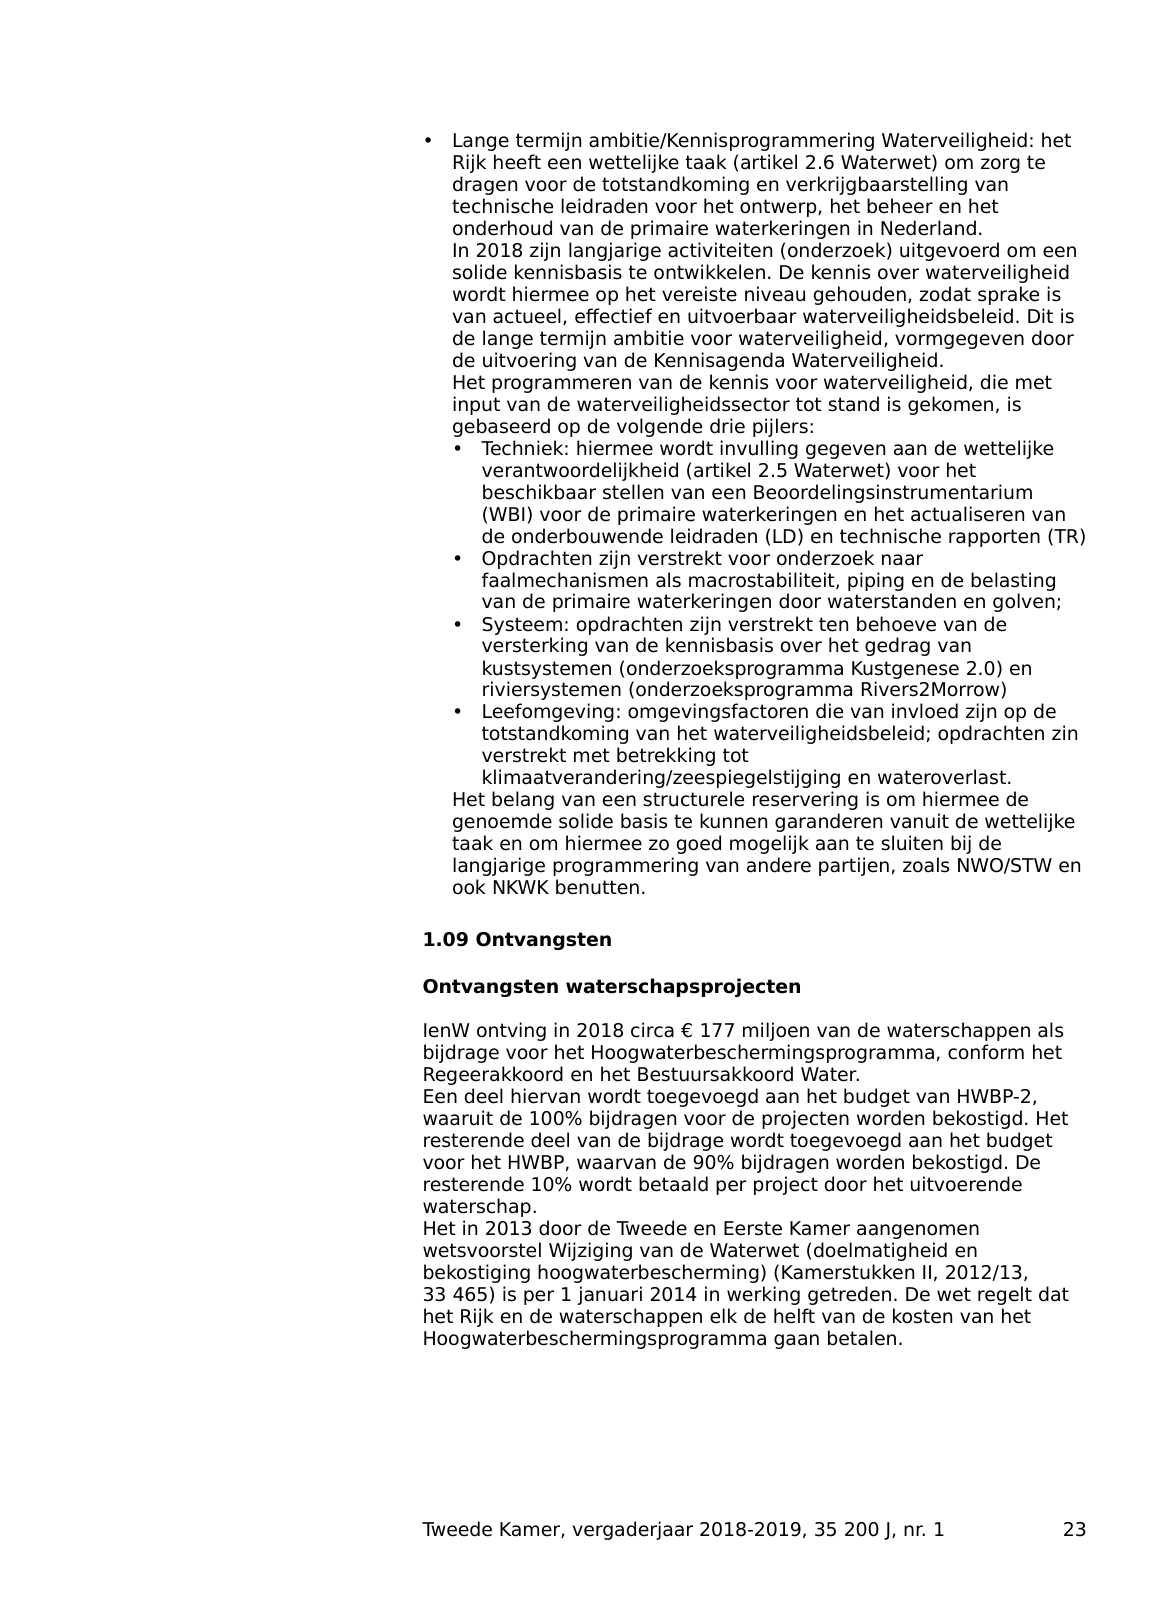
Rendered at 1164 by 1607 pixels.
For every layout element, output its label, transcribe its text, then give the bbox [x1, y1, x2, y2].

subtitle 1.09 Ontvangsten [422, 929, 1087, 951]
text Het in 2013 door de Tweede en Eerste Kamer aangenomen wetsvoorstel Wijziging van de Waterwet (doelmatigheid en bekostiging hoogwaterbescherming) (Kamerstukken II, 2012/13, 33 465) is per 1 januari 2014 in werking getreden. De wet regelt dat het Rijk en de waterschappen elk de helft van de kosten van het Hoogwaterbeschermingsprogramma gaan betalen. [422, 1218, 1087, 1350]
text Het belang van een structurele reservering is om hiermee de genoemde solide basis te kunnen garanderen vanuit de wettelijke taak en om hiermee zo goed mogelijk aan te sluiten bij de langjarige programmering van andere partijen, zoals NWO/STW en ook NKWK benutten. [452, 789, 1087, 899]
text • Leefomgeving: omgevingsfactoren die van invloed zijn op de totstandkoming van het waterveiligheidsbeleid; opdrachten zin verstrekt met betrekking tot klimaatverandering/zeespiegelstijging en wateroverlast. [452, 701, 1087, 789]
text IenW ontving in 2018 circa € 177 miljoen van de waterschappen als bijdrage voor het Hoogwaterbeschermingsprogramma, conform het Regeerakkoord en het Bestuursakkoord Water. [422, 1020, 1087, 1086]
text • Opdrachten zijn verstrekt voor onderzoek naar faalmechanismen als macrostabiliteit, piping en de belasting van de primaire waterkeringen door waterstanden en golven; [452, 547, 1087, 613]
text In 2018 zijn langjarige activiteiten (onderzoek) uitgevoerd om een solide kennisbasis te ontwikkelen. De kennis over waterveiligheid wordt hiermee op het vereiste niveau gehouden, zodat sprake is van actueel, effectief en uitvoerbaar waterveiligheidsbeleid. Dit is de lange termijn ambitie voor waterveiligheid, vormgegeven door de uitvoering van de Kennisagenda Waterveiligheid. [452, 240, 1087, 372]
text Het programmeren van de kennis voor waterveiligheid, die met input van de waterveiligheidssector tot stand is gekomen, is gebaseerd op de volgende drie pijlers: [452, 372, 1087, 438]
text • Systeem: opdrachten zijn verstrekt ten behoeve van de versterking van de kennisbasis over het gedrag van kustsystemen (onderzoeksprogramma Kustgenese 2.0) en riviersystemen (onderzoeksprogramma Rivers2Morrow) [452, 613, 1087, 701]
subtitle Ontvangsten waterschapsprojecten [422, 976, 1087, 998]
text Een deel hiervan wordt toegevoegd aan het budget van HWBP-2, waaruit de 100% bijdragen voor de projecten worden bekostigd. Het resterende deel van de bijdrage wordt toegevoegd aan het budget voor het HWBP, waarvan de 90% bijdragen worden bekostigd. De resterende 10% wordt betaald per project door het uitvoerende waterschap. [422, 1086, 1087, 1218]
text • Techniek: hiermee wordt invulling gegeven aan de wettelijke verantwoordelijkheid (artikel 2.5 Waterwet) voor het beschikbaar stellen van een Beoordelingsinstrumentarium (WBI) voor de primaire waterkeringen en het actualiseren van de onderbouwende leidraden (LD) en technische rapporten (TR) [452, 438, 1087, 547]
text • Lange termijn ambitie/Kennisprogrammering Waterveiligheid: het Rijk heeft een wettelijke taak (artikel 2.6 Waterwet) om zorg te dragen voor de totstandkoming en verkrijgbaarstelling van technische leidraden voor het ontwerp, het beheer en het onderhoud van de primaire waterkeringen in Nederland. [422, 130, 1087, 240]
